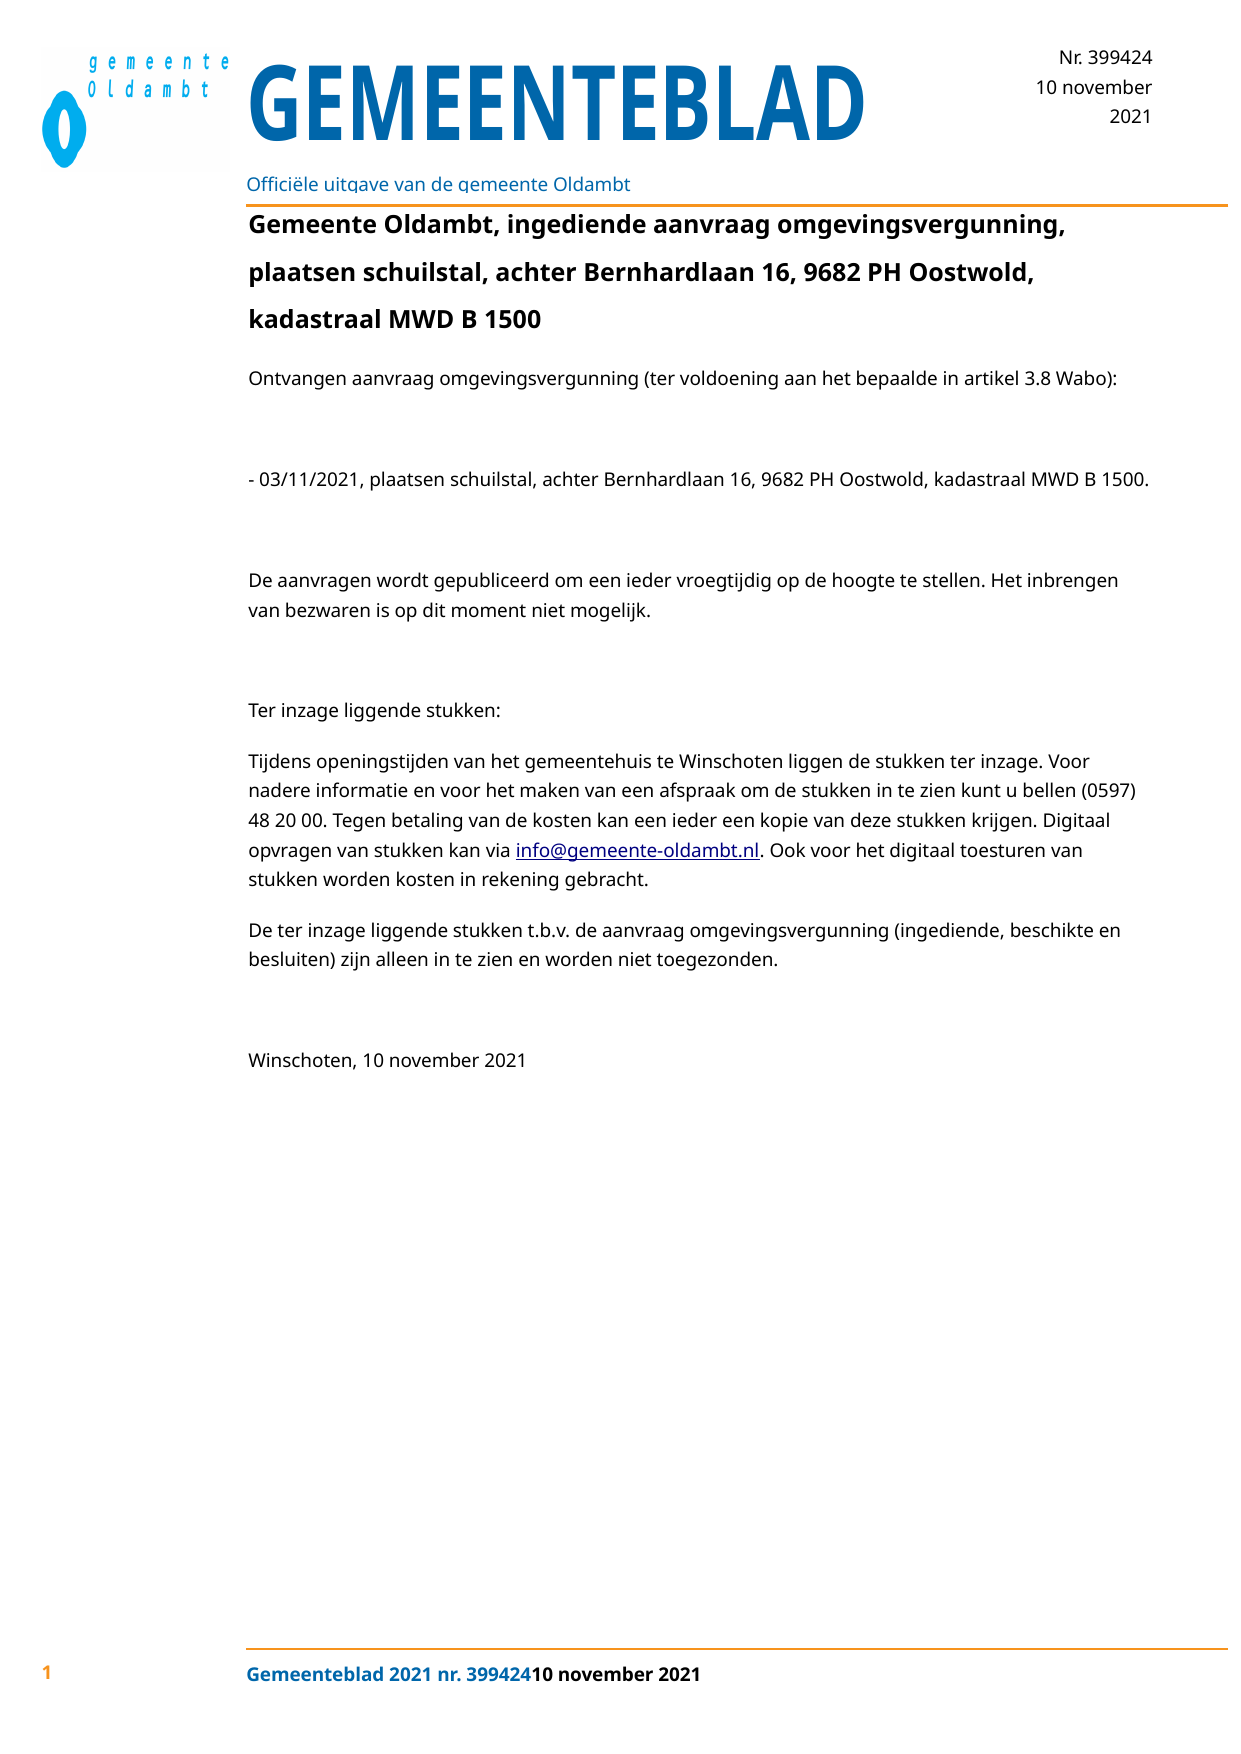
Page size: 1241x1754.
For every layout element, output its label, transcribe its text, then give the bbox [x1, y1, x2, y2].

text - 03/11/2021, plaatsen schuilstal, achter Bernhardlaan 16, 9682 PH Oostwold, kadastraal MWD B 1500. [248, 466, 1152, 492]
text Ontvangen aanvraag omgevingsvergunning (ter voldoening aan het bepaalde in artikel 3.8 Wabo): [248, 366, 1152, 391]
text Gemeente Oldambt, ingediende aanvraag omgevingsvergunning, plaatsen schuilstal, achter Bernhardlaan 16, 9682 PH Oostwold, kadastraal MWD B 1500 [248, 207, 1152, 336]
text Tijdens openingstijden van het gemeentehuis te Winschoten liggen de stukken ter inzage. Voor nadere informatie en voor het maken van een afspraak om de stukken in te zien kunt u bellen (0597) 48 20 00. Tegen betaling van de kosten kan een ieder een kopie van deze stukken krijgen. Digitaal opvragen van stukken kan via info@gemeente-oldambt.nl. Ook voor het digitaal toesturen van stukken worden kosten in rekening gebracht. [248, 748, 1152, 892]
picture [41, 47, 231, 172]
text De ter inzage liggende stukken t.b.v. de aanvraag omgevingsvergunning (ingediende, beschikte en besluiten) zijn alleen in te zien en worden niet toegezonden. [248, 917, 1152, 972]
text De aanvragen wordt gepubliceerd om een ieder vroegtijdig op de hoogte te stellen. Het inbrengen van bezwaren is op dit moment niet mogelijk. [248, 567, 1152, 622]
text Winschoten, 10 november 2021 [248, 1047, 1152, 1073]
text Ter inzage liggende stukken: [248, 698, 1152, 723]
